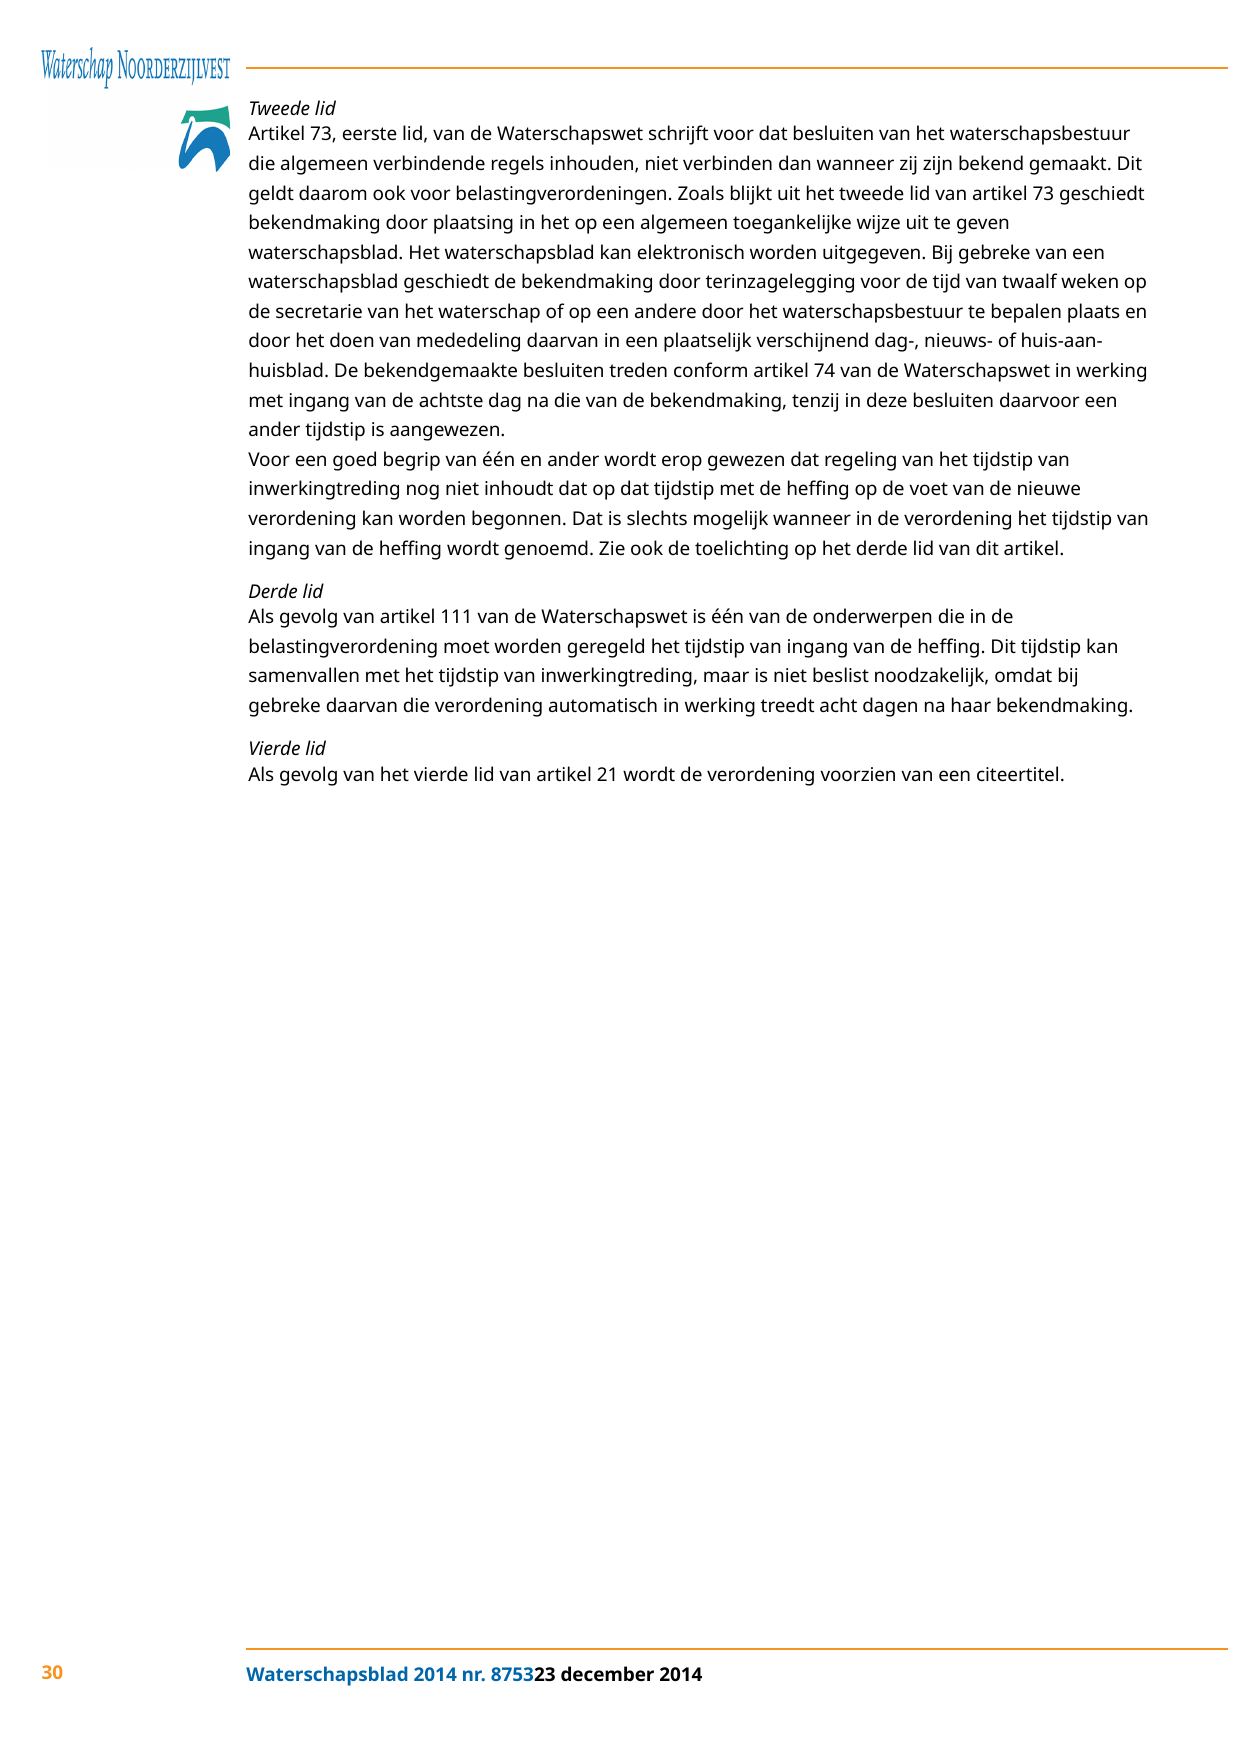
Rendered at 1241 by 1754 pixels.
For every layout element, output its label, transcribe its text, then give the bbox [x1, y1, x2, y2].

picture [41, 47, 231, 172]
text Artikel 73, eerste lid, van de Waterschapswet schrijft voor dat besluiten van het waterschapsbestuur die algemeen verbindende regels inhouden, niet verbinden dan wanneer zij zijn bekend gemaakt. Dit geldt daarom ook voor belastingverordeningen. Zoals blijkt uit het tweede lid van artikel 73 geschiedt bekendmaking door plaatsing in het op een algemeen toegankelijke wijze uit te geven waterschapsblad. Het waterschapsblad kan elektronisch worden uitgegeven. Bij gebreke van een waterschapsblad geschiedt de bekendmaking door terinzagelegging voor de tijd van twaalf weken op de secretarie van het waterschap of op een andere door het waterschapsbestuur te bepalen plaats en door het doen van mededeling daarvan in een plaatselijk verschijnend dag-, nieuws- of huis-aan-huisblad. De bekendgemaakte besluiten treden conform artikel 74 van de Waterschapswet in werking met ingang van de achtste dag na die van de bekendmaking, tenzij in deze besluiten daarvoor een ander tijdstip is aangewezen. [248, 121, 1152, 442]
text Tweede lid [248, 95, 1152, 121]
text Voor een goed begrip van één en ander wordt erop gewezen dat regeling van het tijdstip van inwerkingtreding nog niet inhoudt dat op dat tijdstip met de heffing op de voet van de nieuwe verordening kan worden begonnen. Dat is slechts mogelijk wanneer in de verordening het tijdstip van ingang van de heffing wordt genoemd. Zie ook de toelichting op het derde lid van dit artikel. [248, 446, 1152, 560]
text Als gevolg van artikel 111 van de Waterschapswet is één van de onderwerpen die in de belastingverordening moet worden geregeld het tijdstip van ingang van de heffing. Dit tijdstip kan samenvallen met het tijdstip van inwerkingtreding, maar is niet beslist noodzakelijk, omdat bij gebreke daarvan die verordening automatisch in werking treedt acht dagen na haar bekendmaking. [248, 603, 1152, 718]
text Derde lid [248, 578, 1152, 603]
text Vierde lid [248, 735, 1152, 761]
text Als gevolg van het vierde lid van artikel 21 wordt de verordening voorzien van een citeertitel. [248, 761, 1152, 787]
